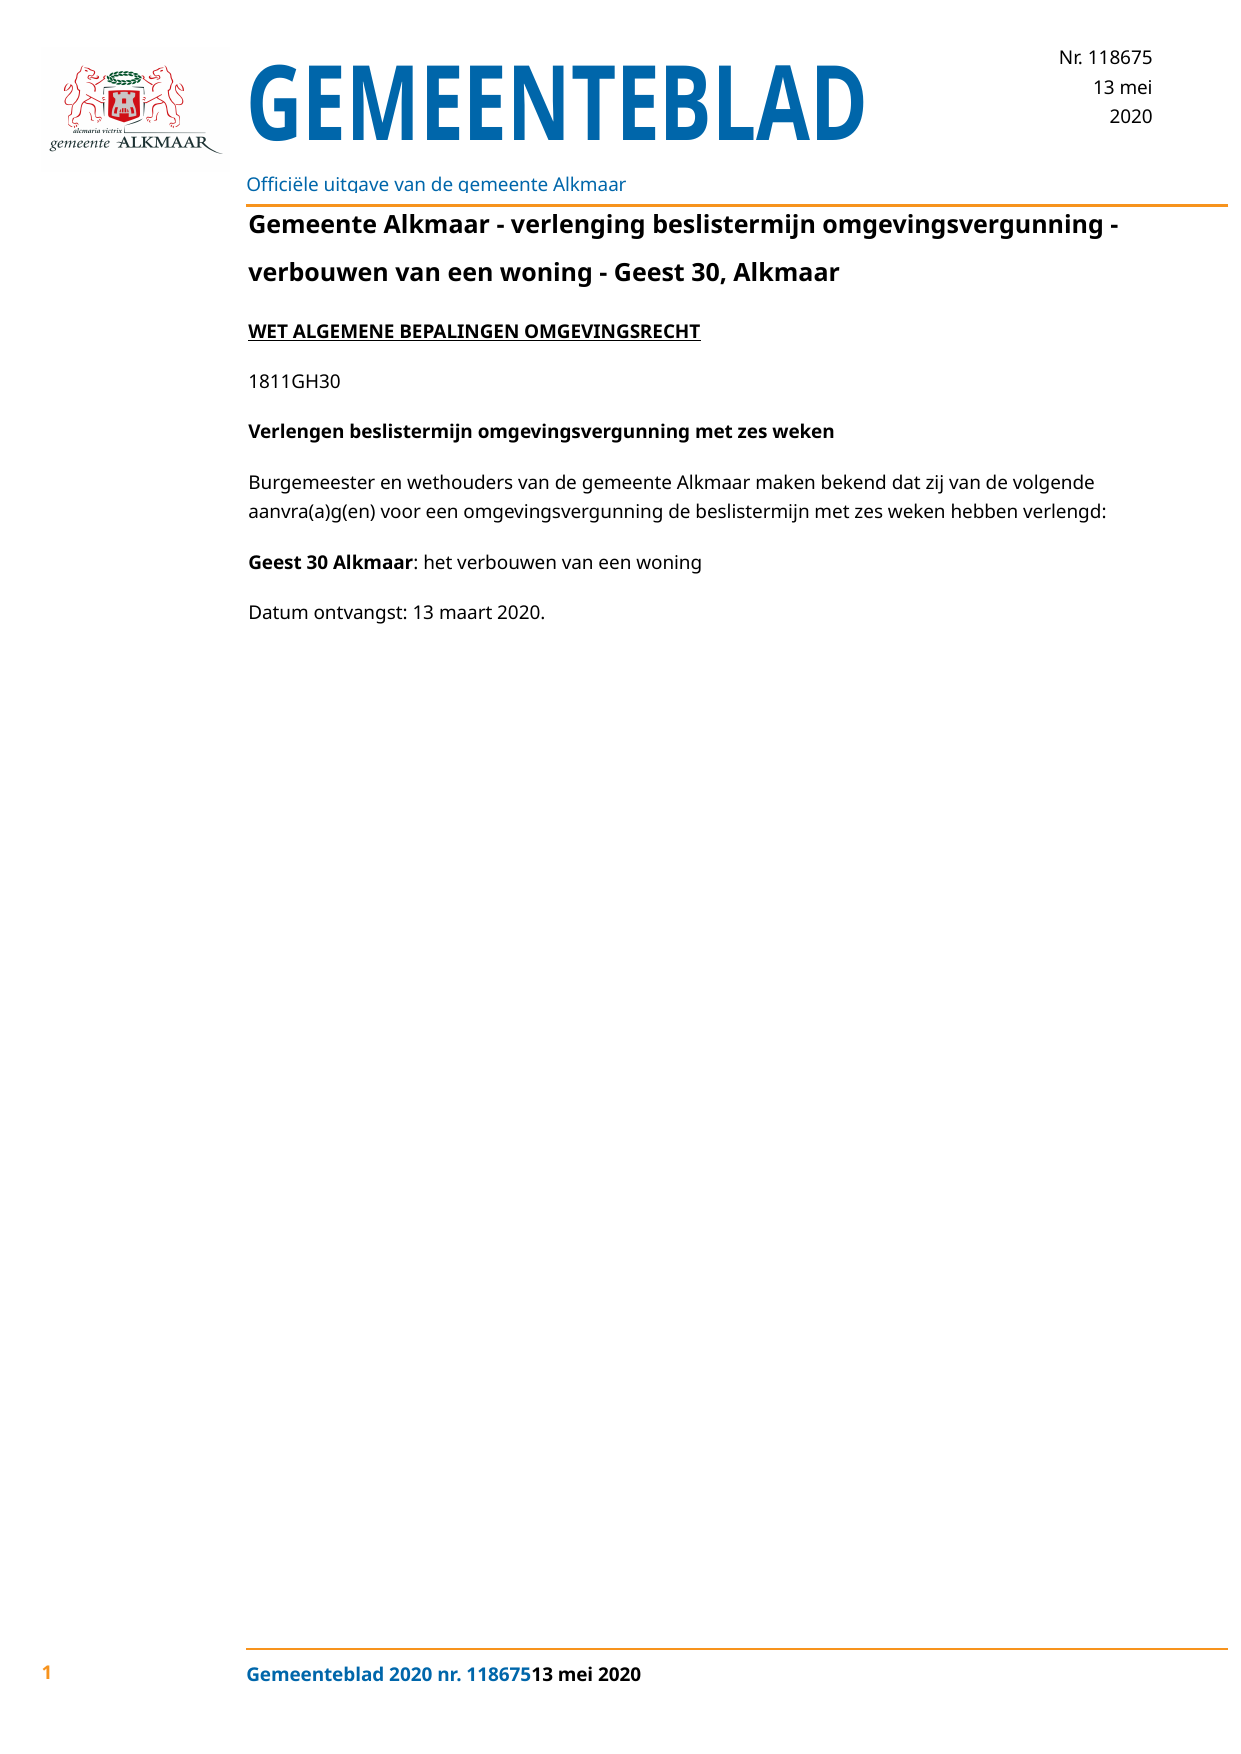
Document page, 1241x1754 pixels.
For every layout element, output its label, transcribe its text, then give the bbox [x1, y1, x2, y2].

text 1811GH30 [248, 368, 1152, 394]
text Geest 30 Alkmaar: het verbouwen van een woning [248, 549, 1152, 575]
text Burgemeester en wethouders van de gemeente Alkmaar maken bekend dat zij van de volgende aanvra(a)g(en) voor een omgevingsvergunning de beslistermijn met zes weken hebben verlengd: [248, 469, 1152, 524]
text Gemeente Alkmaar - verlenging beslistermijn omgevingsvergunning - verbouwen van een woning - Geest 30, Alkmaar [248, 207, 1152, 288]
picture [41, 47, 231, 172]
text Datum ontvangst: 13 maart 2020. [248, 599, 1152, 625]
text Verlengen beslistermijn omgevingsvergunning met zes weken [248, 419, 1152, 444]
text WET ALGEMENE BEPALINGEN OMGEVINGSRECHT [248, 318, 1152, 344]
